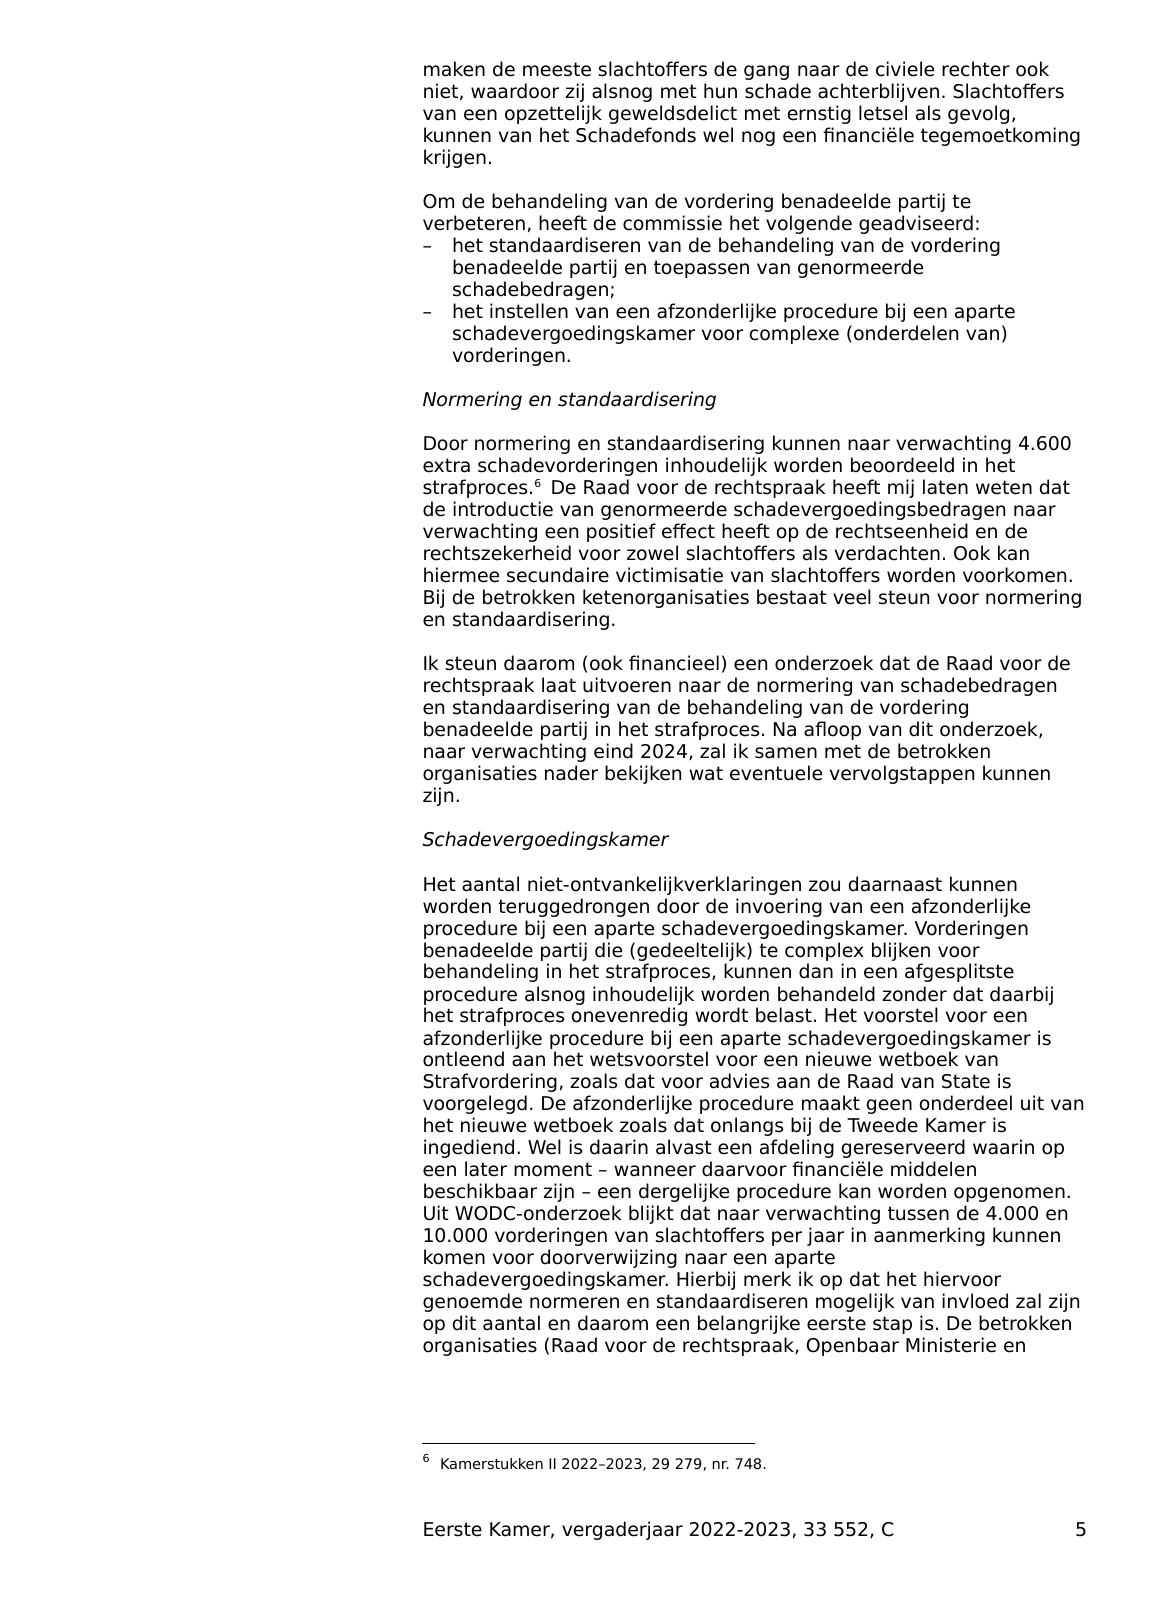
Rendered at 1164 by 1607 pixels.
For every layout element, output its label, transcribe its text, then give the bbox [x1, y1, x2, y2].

subtitle Normering en standaardisering [422, 389, 1087, 411]
subtitle Schadevergoedingskamer [422, 829, 1087, 851]
text – het instellen van een afzonderlijke procedure bij een aparte schadevergoedingskamer voor complexe (onderdelen van) vorderingen. [422, 301, 1087, 367]
text – het standaardiseren van de behandeling van de vordering benadeelde partij en toepassen van genormeerde schadebedragen; [422, 235, 1087, 301]
text Om de behandeling van de vordering benadeelde partij te verbeteren, heeft de commissie het volgende geadviseerd: [422, 191, 1087, 235]
text Door normering en standaardisering kunnen naar verwachting 4.600 extra schadevorderingen inhoudelijk worden beoordeeld in het strafproces. De Raad voor de rechtspraak heeft mij laten weten dat de introductie van genormeerde schadevergoedingsbedragen naar verwachting een positief effect heeft op de rechtseenheid en de rechtszekerheid voor zowel slachtoffers als verdachten. Ook kan hiermee secundaire victimisatie van slachtoffers worden voorkomen. Bij de betrokken ketenorganisaties bestaat veel steun voor normering en standaardisering. [422, 433, 1087, 631]
text Ik steun daarom (ook financieel) een onderzoek dat de Raad voor de rechtspraak laat uitvoeren naar de normering van schadebedragen en standaardisering van de behandeling van de vordering benadeelde partij in het strafproces. Na afloop van dit onderzoek, naar verwachting eind 2024, zal ik samen met de betrokken organisaties nader bekijken wat eventuele vervolgstappen kunnen zijn. [422, 653, 1087, 807]
text Het aantal niet-ontvankelijkverklaringen zou daarnaast kunnen worden teruggedrongen door de invoering van een afzonderlijke procedure bij een aparte schadevergoedingskamer. Vorderingen benadeelde partij die (gedeeltelijk) te complex blijken voor behandeling in het strafproces, kunnen dan in een afgesplitste procedure alsnog inhoudelijk worden behandeld zonder dat daarbij het strafproces onevenredig wordt belast. Het voorstel voor een afzonderlijke procedure bij een aparte schadevergoedingskamer is ontleend aan het wetsvoorstel voor een nieuwe wetboek van Strafvordering, zoals dat voor advies aan de Raad van State is voorgelegd. De afzonderlijke procedure maakt geen onderdeel uit van het nieuwe wetboek zoals dat onlangs bij de Tweede Kamer is ingediend. Wel is daarin alvast een afdeling gereserveerd waarin op een later moment – wanneer daarvoor financiële middelen beschikbaar zijn – een dergelijke procedure kan worden opgenomen. Uit WODC-onderzoek blijkt dat naar verwachting tussen de 4.000 en 10.000 vorderingen van slachtoffers per jaar in aanmerking kunnen komen voor doorverwijzing naar een aparte schadevergoedingskamer. Hierbij merk ik op dat het hiervoor genoemde normeren en standaardiseren mogelijk van invloed zal zijn op dit aantal en daarom een belangrijke eerste stap is. De betrokken organisaties (Raad voor de rechtspraak, Openbaar Ministerie en [422, 873, 1087, 1357]
text maken de meeste slachtoffers de gang naar de civiele rechter ook niet, waardoor zij alsnog met hun schade achterblijven. Slachtoffers van een opzettelijk geweldsdelict met ernstig letsel als gevolg, kunnen van het Schadefonds wel nog een financiële tegemoetkoming krijgen. [422, 59, 1087, 169]
text Kamerstukken II 2022–2023, 29 279, nr. 748. [422, 1452, 1087, 1474]
